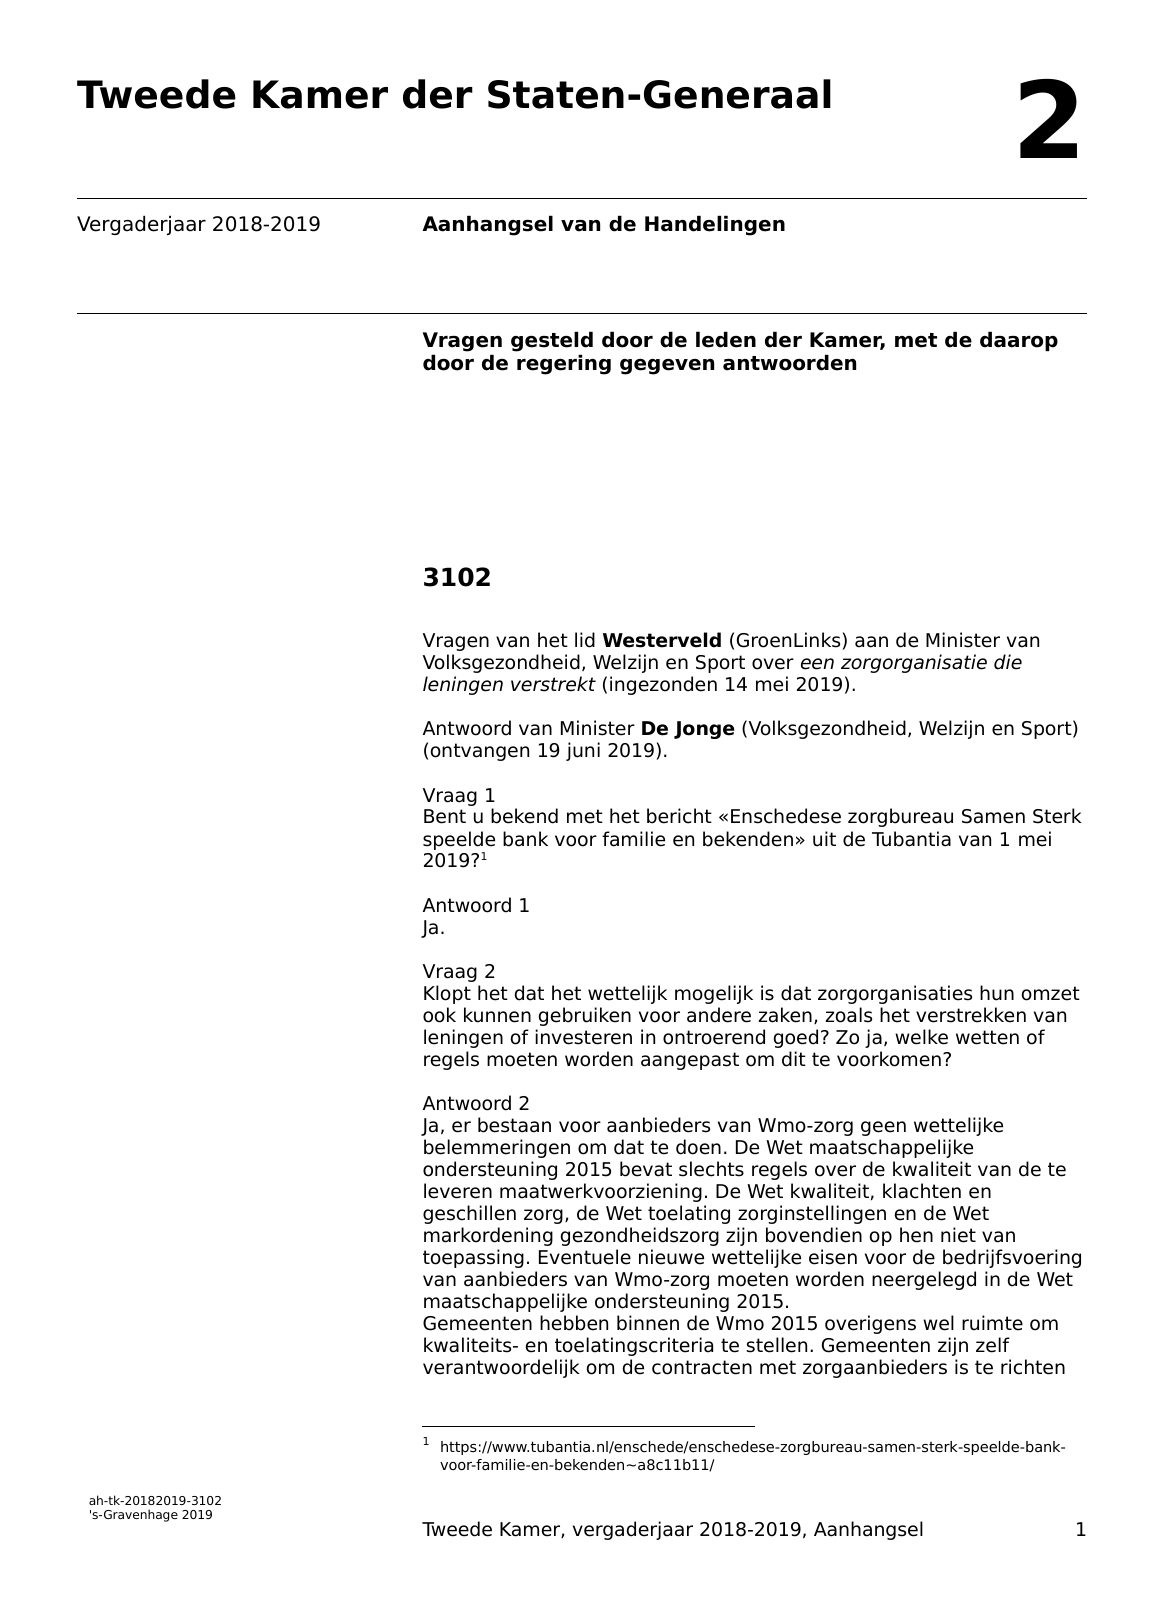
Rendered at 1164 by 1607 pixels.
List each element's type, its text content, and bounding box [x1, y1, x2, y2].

text https://www.tubantia.nl/enschede/enschedese-zorgbureau-samen-sterk-speelde-bank-voor-familie-en-bekenden~a8c11b11/ [422, 1435, 1087, 1474]
text Ja, er bestaan voor aanbieders van Wmo-zorg geen wettelijke belemmeringen om dat te doen. De Wet maatschappelijke ondersteuning 2015 bevat slechts regels over de kwaliteit van de te leveren maatwerkvoorziening. De Wet kwaliteit, klachten en geschillen zorg, de Wet toelating zorginstellingen en de Wet markordening gezondheidszorg zijn bovendien op hen niet van toepassing. Eventuele nieuwe wettelijke eisen voor de bedrijfsvoering van aanbieders van Wmo-zorg moeten worden neergelegd in de Wet maatschappelijke ondersteuning 2015. [422, 1115, 1087, 1313]
table_cell [77, 314, 422, 375]
text Ja. [422, 917, 1087, 938]
text Vraag 1 [422, 784, 1087, 806]
text Antwoord 1 [422, 894, 1087, 917]
text Antwoord 2 [422, 1093, 1087, 1115]
table_header Tweede Kamer der Staten-Generaal [77, 59, 886, 198]
text Bent u bekend met het bericht «Enschedese zorgbureau Samen Sterk speelde bank voor familie en bekenden» uit de Tubantia van 1 mei 2019? [422, 806, 1087, 872]
text ah-tk-20182019-3102 [88, 1494, 323, 1508]
table_cell Vragen gesteld door de leden der Kamer, met de daarop door de regering gegeven antwoorden [422, 314, 1087, 375]
text Gemeenten hebben binnen de Wmo 2015 overigens wel ruimte om kwaliteits- en toelatingscriteria te stellen. Gemeenten zijn zelf verantwoordelijk om de contracten met zorgaanbieders is te richten [422, 1313, 1087, 1378]
table_header 2 [886, 59, 1087, 198]
text Vragen van het lid Westerveld (GroenLinks) aan de Minister van Volksgezondheid, Welzijn en Sport over een zorgorganisatie die leningen verstrekt (ingezonden 14 mei 2019). [422, 630, 1087, 696]
text Antwoord van Minister De Jonge (Volksgezondheid, Welzijn en Sport) (ontvangen 19 juni 2019). [422, 718, 1087, 762]
text 3102 [422, 563, 1087, 592]
table_cell Aanhangsel van de Handelingen [422, 199, 1087, 313]
text Vraag 2 [422, 961, 1087, 983]
text 's-Gravenhage 2019 [88, 1508, 323, 1522]
table_cell Vergaderjaar 2018-2019 [77, 199, 422, 313]
text Klopt het dat het wettelijk mogelijk is dat zorgorganisaties hun omzet ook kunnen gebruiken voor andere zaken, zoals het verstrekken van leningen of investeren in ontroerend goed? Zo ja, welke wetten of regels moeten worden aangepast om dit te voorkomen? [422, 983, 1087, 1071]
